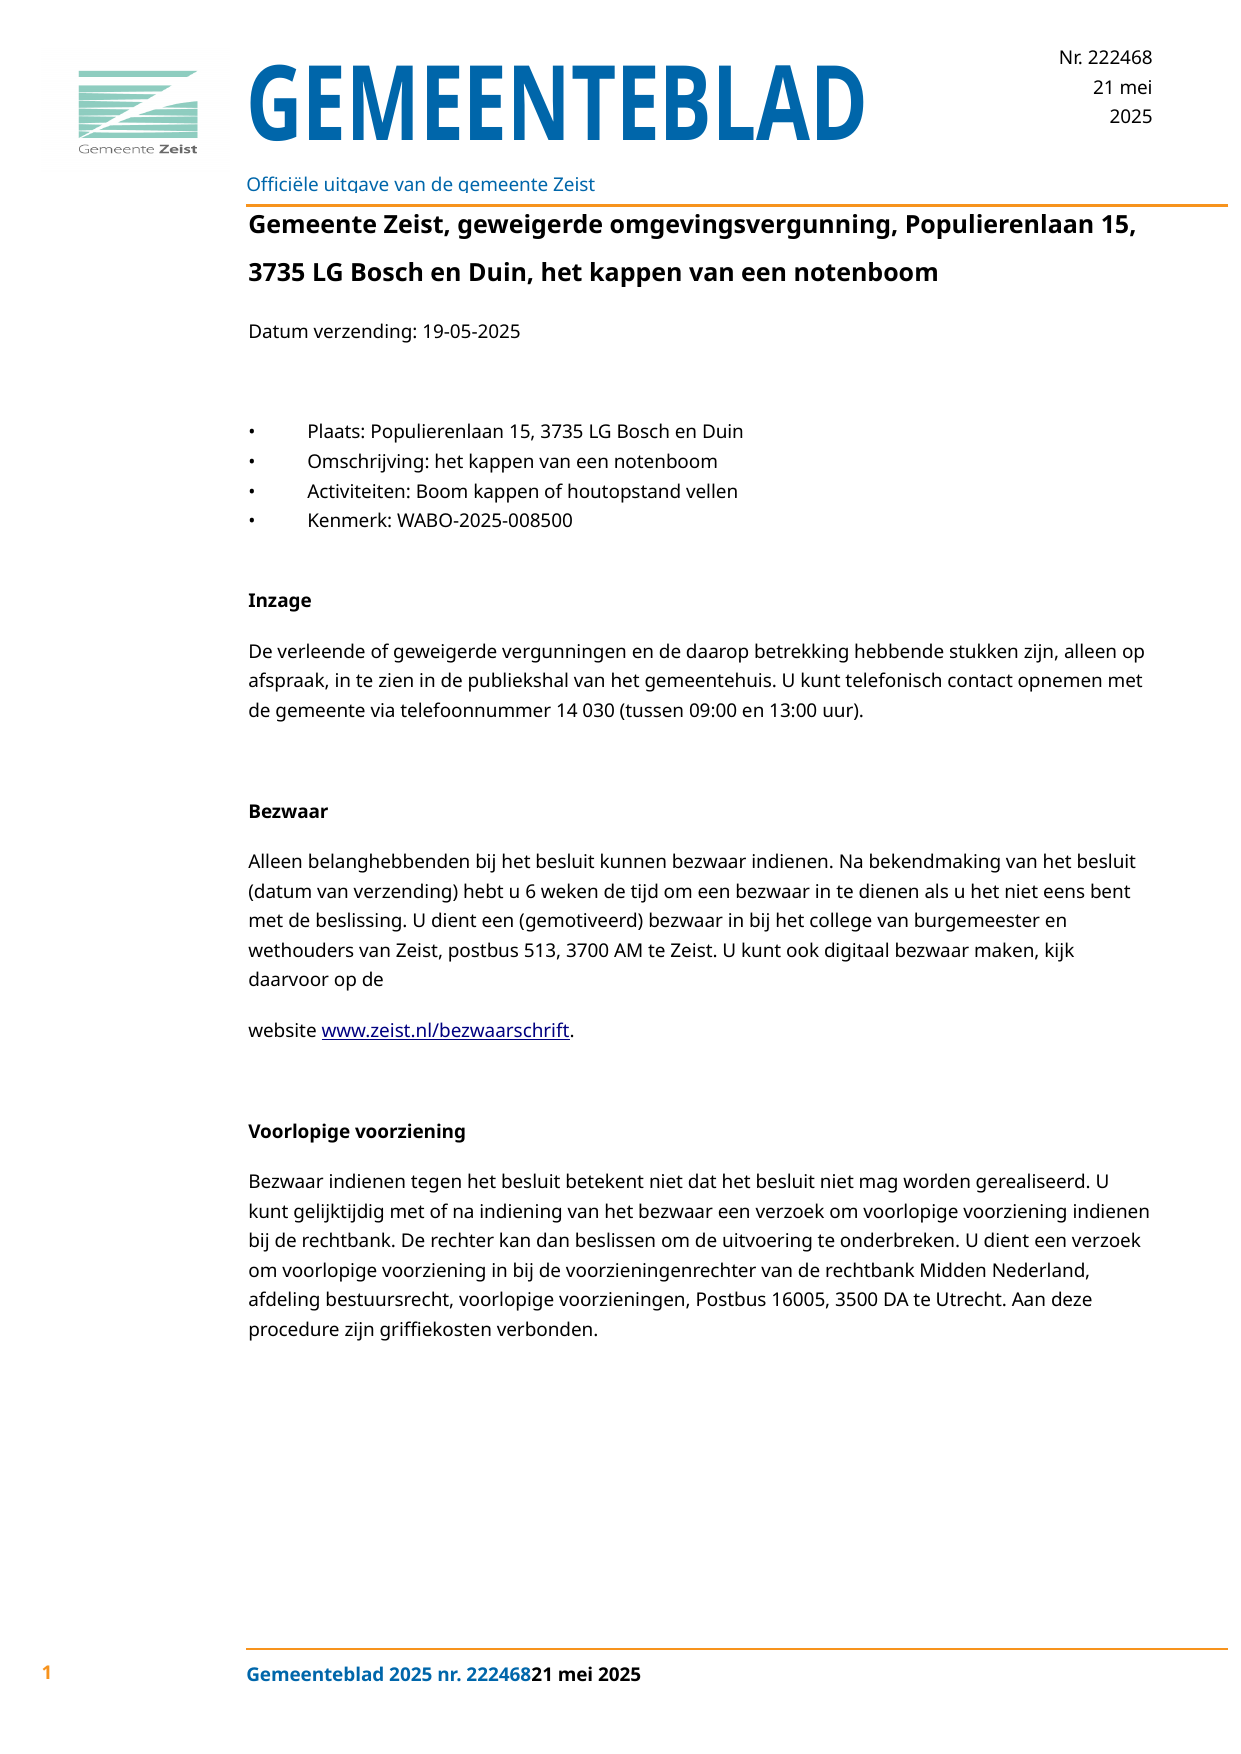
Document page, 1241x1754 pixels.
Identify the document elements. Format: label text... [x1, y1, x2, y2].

text Bezwaar [248, 798, 1152, 824]
text Voorlopige voorziening [248, 1118, 1152, 1144]
list Plaats: Populierenlaan 15, 3735 LG Bosch en Duin [248, 419, 1152, 444]
picture [41, 47, 231, 172]
text Alleen belanghebbenden bij het besluit kunnen bezwaar indienen. Na bekendmaking van het besluit (datum van verzending) hebt u 6 weken de tijd om een bezwaar in te dienen als u het niet eens bent met de beslissing. U dient een (gemotiveerd) bezwaar in bij het college van burgemeester en wethouders van Zeist, postbus 513, 3700 AM te Zeist. U kunt ook digitaal bezwaar maken, kijk daarvoor op de [248, 848, 1152, 992]
text Bezwaar indienen tegen het besluit betekent niet dat het besluit niet mag worden gerealiseerd. U kunt gelijktijdig met of na indiening van het bezwaar een verzoek om voorlopige voorziening indienen bij de rechtbank. De rechter kan dan beslissen om de uitvoering te onderbreken. U dient een verzoek om voorlopige voorziening in bij de voorzieningenrechter van de rechtbank Midden Nederland, afdeling bestuursrecht, voorlopige voorzieningen, Postbus 16005, 3500 DA te Utrecht. Aan deze procedure zijn griffiekosten verbonden. [248, 1168, 1152, 1342]
list Kenmerk: WABO-2025-008500 [248, 507, 1152, 533]
text website www.zeist.nl/bezwaarschrift. [248, 1017, 1152, 1043]
list Activiteiten: Boom kappen of houtopstand vellen [248, 478, 1152, 504]
text De verleende of geweigerde vergunningen en de daarop betrekking hebbende stukken zijn, alleen op afspraak, in te zien in de publiekshal van het gemeentehuis. U kunt telefonisch contact opnemen met de gemeente via telefoonnummer 14 030 (tussen 09:00 en 13:00 uur). [248, 638, 1152, 723]
text Gemeente Zeist, geweigerde omgevingsvergunning, Populierenlaan 15, 3735 LG Bosch en Duin, het kappen van een notenboom [248, 207, 1152, 288]
text Inzage [248, 587, 1152, 613]
text Datum verzending: 19-05-2025 [248, 318, 1152, 344]
list Omschrijving: het kappen van een notenboom [248, 448, 1152, 474]
